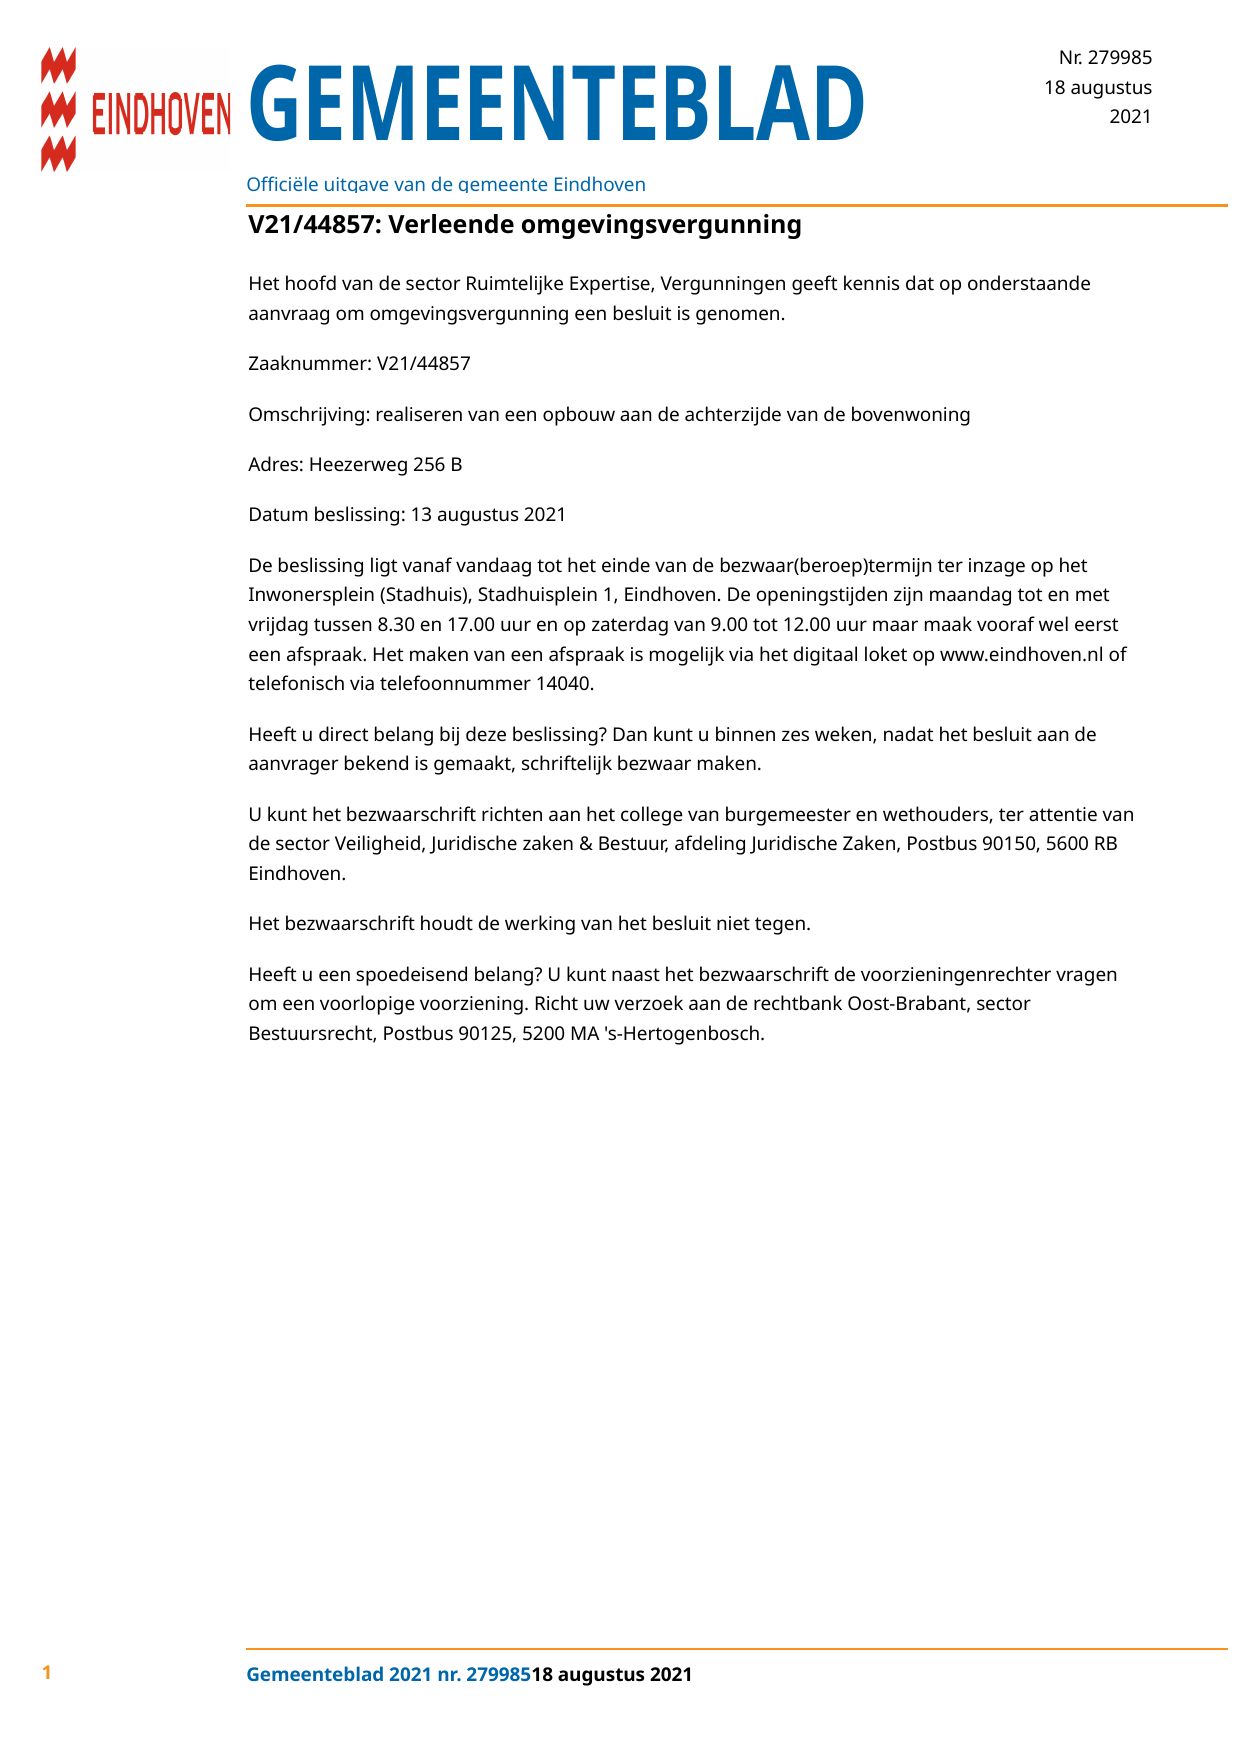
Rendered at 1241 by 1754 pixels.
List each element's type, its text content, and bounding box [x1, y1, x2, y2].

text Het hoofd van de sector Ruimtelijke Expertise, Vergunningen geeft kennis dat op onderstaande aanvraag om omgevingsvergunning een besluit is genomen. [248, 270, 1152, 326]
text Datum beslissing: 13 augustus 2021 [248, 502, 1152, 527]
picture [41, 47, 231, 172]
text De beslissing ligt vanaf vandaag tot het einde van de bezwaar(beroep)termijn ter inzage op het Inwonersplein (Stadhuis), Stadhuisplein 1, Eindhoven. De openingstijden zijn maandag tot en met vrijdag tussen 8.30 en 17.00 uur en op zaterdag van 9.00 tot 12.00 uur maar maak vooraf wel eerst een afspraak. Het maken van een afspraak is mogelijk via het digitaal loket op www.eindhoven.nl of telefonisch via telefoonnummer 14040. [248, 552, 1152, 696]
text Heeft u direct belang bij deze beslissing? Dan kunt u binnen zes weken, nadat het besluit aan de aanvrager bekend is gemaakt, schriftelijk bezwaar maken. [248, 721, 1152, 776]
text V21/44857: Verleende omgevingsvergunning [248, 207, 1152, 241]
text Adres: Heezerweg 256 B [248, 451, 1152, 477]
text Zaaknummer: V21/44857 [248, 350, 1152, 376]
text Omschrijving: realiseren van een opbouw aan de achterzijde van de bovenwoning [248, 401, 1152, 426]
text Heeft u een spoedeisend belang? U kunt naast het bezwaarschrift de voorzieningenrechter vragen om een voorlopige voorziening. Richt uw verzoek aan de rechtbank Oost-Brabant, sector Bestuursrecht, Postbus 90125, 5200 MA 's-Hertogenbosch. [248, 961, 1152, 1046]
text U kunt het bezwaarschrift richten aan het college van burgemeester en wethouders, ter attentie van de sector Veiligheid, Juridische zaken & Bestuur, afdeling Juridische Zaken, Postbus 90150, 5600 RB Eindhoven. [248, 801, 1152, 886]
text Het bezwaarschrift houdt de werking van het besluit niet tegen. [248, 910, 1152, 936]
